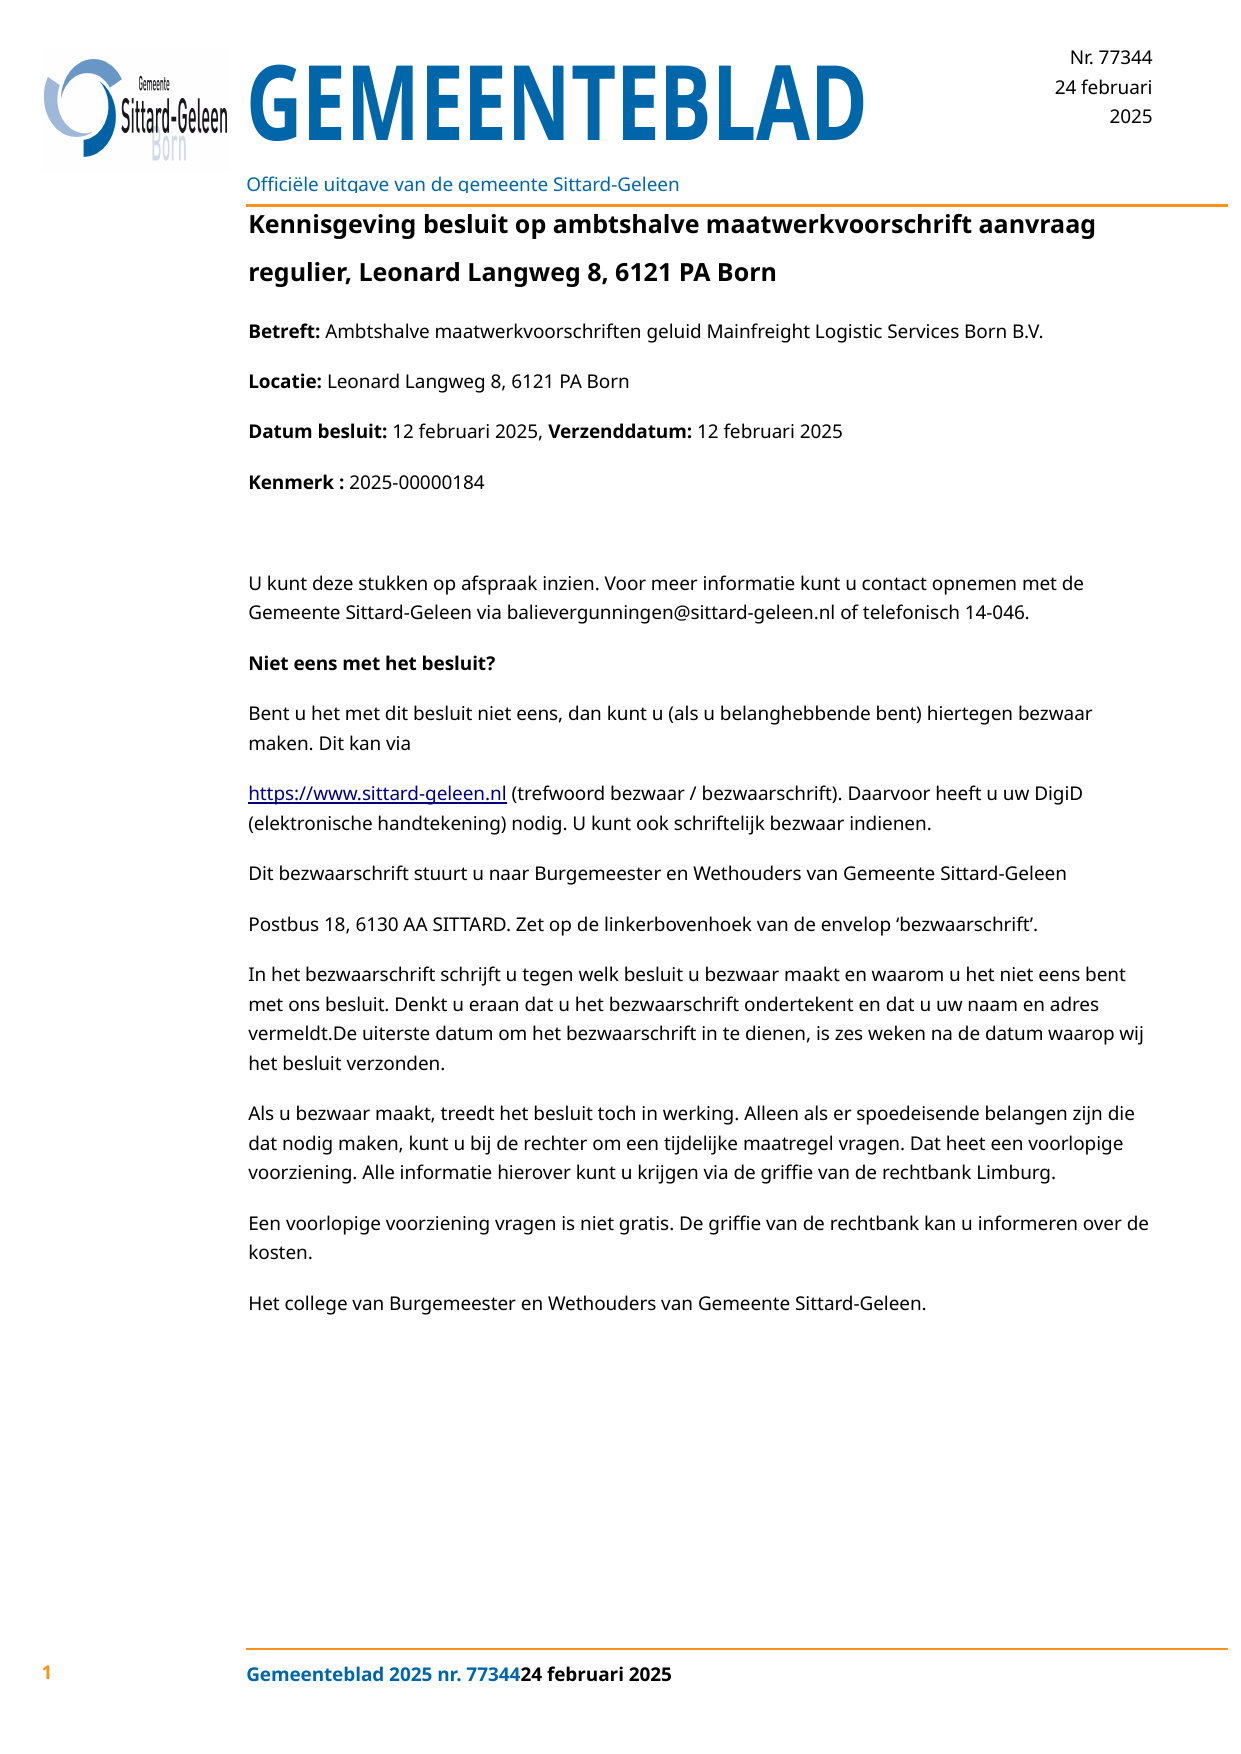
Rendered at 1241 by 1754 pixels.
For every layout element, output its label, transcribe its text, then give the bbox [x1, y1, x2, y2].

text Datum besluit: 12 februari 2025, Verzenddatum: 12 februari 2025 [248, 419, 1152, 444]
text Locatie: Leonard Langweg 8, 6121 PA Born [248, 368, 1152, 394]
text Als u bezwaar maakt, treedt het besluit toch in werking. Alleen als er spoedeisende belangen zijn die dat nodig maken, kunt u bij de rechter om een tijdelijke maatregel vragen. Dat heet een voorlopige voorziening. Alle informatie hierover kunt u krijgen via de griffie van de rechtbank Limburg. [248, 1100, 1152, 1185]
text Dit bezwaarschrift stuurt u naar Burgemeester en Wethouders van Gemeente Sittard-Geleen [248, 860, 1152, 886]
text Bent u het met dit besluit niet eens, dan kunt u (als u belanghebbende bent) hiertegen bezwaar maken. Dit kan via [248, 700, 1152, 756]
text Een voorlopige voorziening vragen is niet gratis. De griffie van de rechtbank kan u informeren over de kosten. [248, 1210, 1152, 1265]
text Kenmerk : 2025-00000184 [248, 469, 1152, 495]
picture [41, 47, 231, 172]
text Het college van Burgemeester en Wethouders van Gemeente Sittard-Geleen. [248, 1290, 1152, 1316]
text Postbus 18, 6130 AA SITTARD. Zet op de linkerbovenhoek van de envelop ‘bezwaarschrift’. [248, 911, 1152, 937]
text Kennisgeving besluit op ambtshalve maatwerkvoorschrift aanvraag regulier, Leonard Langweg 8, 6121 PA Born [248, 207, 1152, 288]
text In het bezwaarschrift schrijft u tegen welk besluit u bezwaar maakt en waarom u het niet eens bent met ons besluit. Denkt u eraan dat u het bezwaarschrift ondertekent en dat u uw naam en adres vermeldt.De uiterste datum om het bezwaarschrift in te dienen, is zes weken na de datum waarop wij het besluit verzonden. [248, 961, 1152, 1076]
text Niet eens met het besluit? [248, 650, 1152, 676]
text Betreft: Ambtshalve maatwerkvoorschriften geluid Mainfreight Logistic Services Born B.V. [248, 318, 1152, 344]
text https://www.sittard-geleen.nl (trefwoord bezwaar / bezwaarschrift). Daarvoor heeft u uw DigiD (elektronische handtekening) nodig. U kunt ook schriftelijk bezwaar indienen. [248, 780, 1152, 836]
text U kunt deze stukken op afspraak inzien. Voor meer informatie kunt u contact opnemen met de Gemeente Sittard-Geleen via balievergunningen@sittard-geleen.nl of telefonisch 14-046. [248, 570, 1152, 625]
